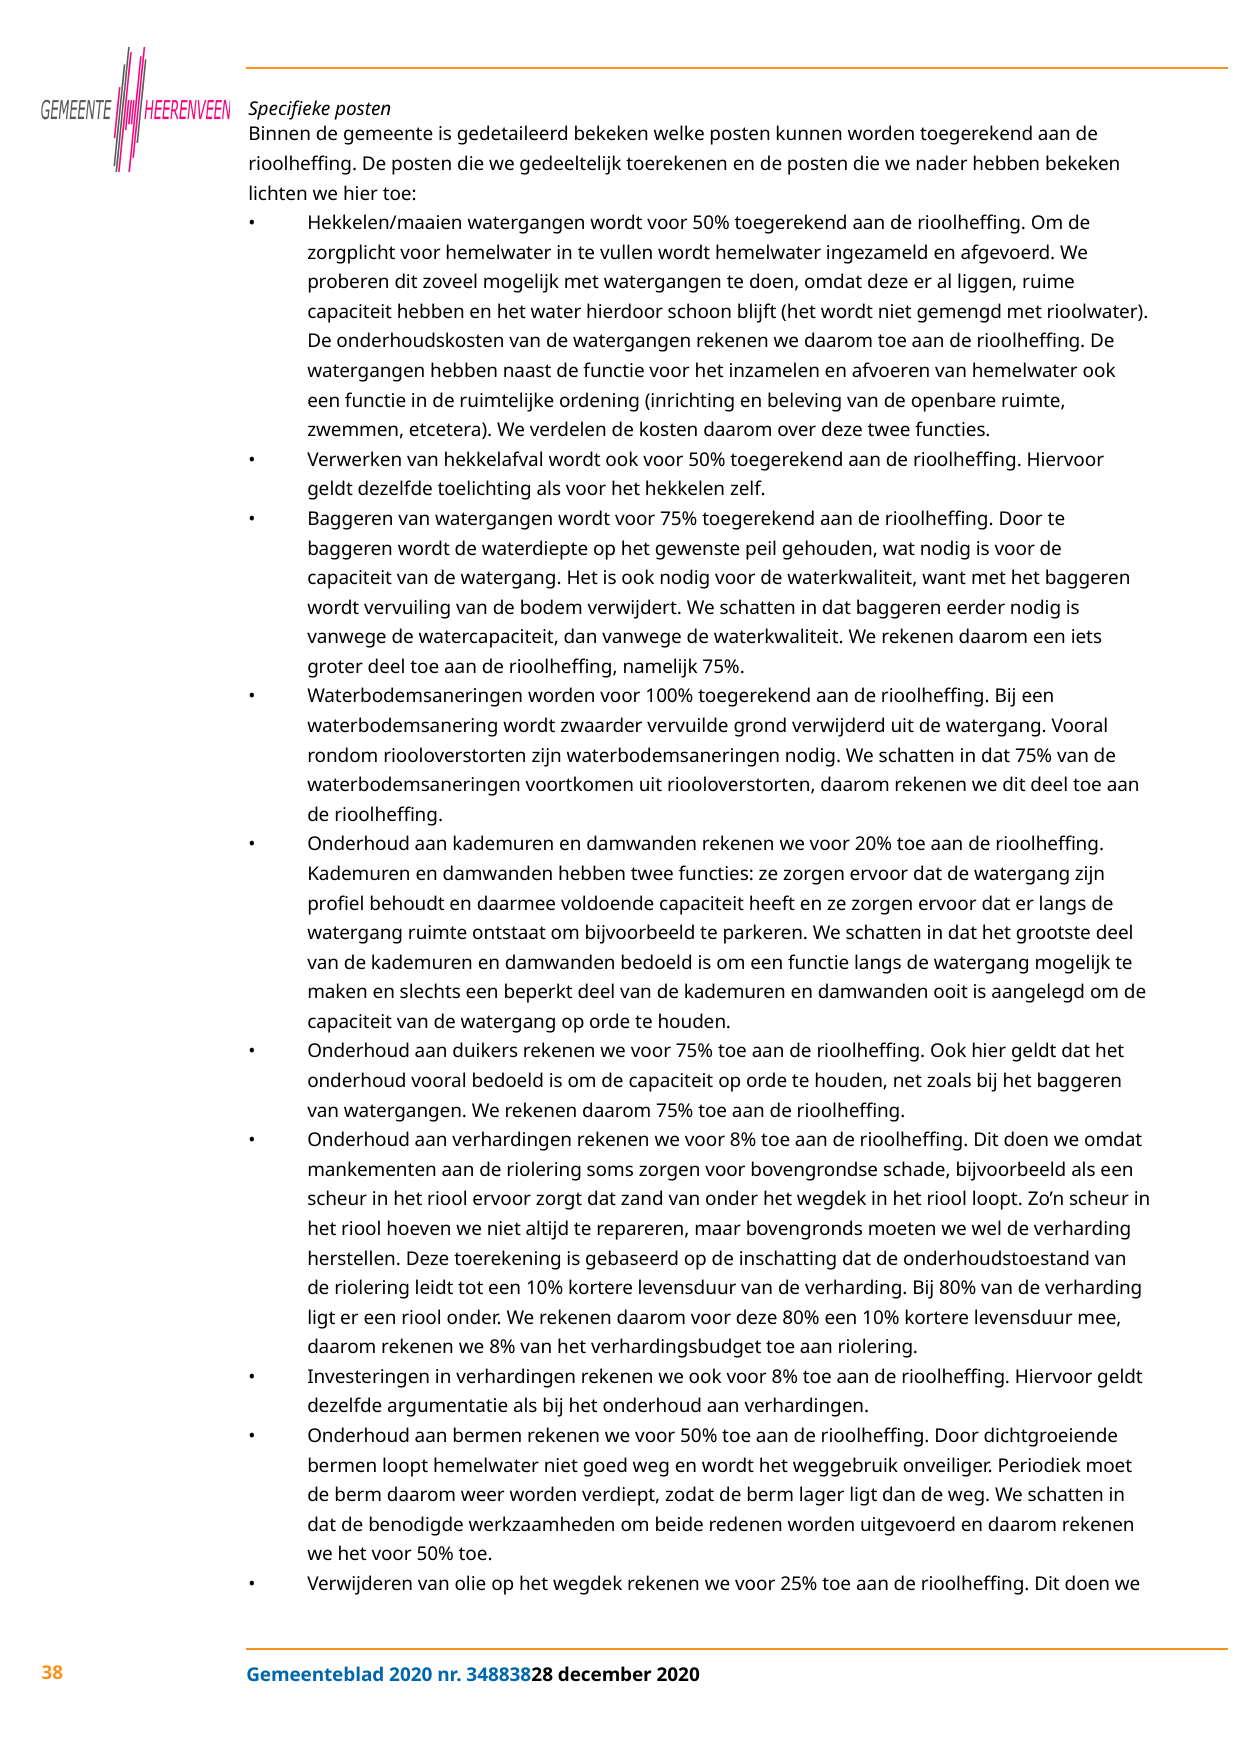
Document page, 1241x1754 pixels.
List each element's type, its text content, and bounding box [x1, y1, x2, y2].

picture [41, 47, 231, 172]
list Hekkelen/maaien watergangen wordt voor 50% toegerekend aan de rioolheffing. Om de zorgplicht voor hemelwater in te vullen wordt hemelwater ingezameld en afgevoerd. We proberen dit zoveel mogelijk met watergangen te doen, omdat deze er al liggen, ruime capaciteit hebben en het water hierdoor schoon blijft (het wordt niet gemengd met rioolwater). De onderhoudskosten van de watergangen rekenen we daarom toe aan de rioolheffing. De watergangen hebben naast de functie voor het inzamelen en afvoeren van hemelwater ook een functie in de ruimtelijke ordening (inrichting en beleving van de openbare ruimte, zwemmen, etcetera). We verdelen de kosten daarom over deze twee functies. [248, 209, 1152, 442]
list Onderhoud aan duikers rekenen we voor 75% toe aan de rioolheffing. Ook hier geldt dat het onderhoud vooral bedoeld is om de capaciteit op orde te houden, net zoals bij het baggeren van watergangen. We rekenen daarom 75% toe aan de rioolheffing. [248, 1038, 1152, 1122]
list Investeringen in verhardingen rekenen we ook voor 8% toe aan de rioolheffing. Hiervoor geldt dezelfde argumentatie als bij het onderhoud aan verhardingen. [248, 1363, 1152, 1418]
list Verwerken van hekkelafval wordt ook voor 50% toegerekend aan de rioolheffing. Hiervoor geldt dezelfde toelichting als voor het hekkelen zelf. [248, 446, 1152, 501]
text Specifieke posten [248, 95, 1152, 121]
list Waterbodemsaneringen worden voor 100% toegerekend aan de rioolheffing. Bij een waterbodemsanering wordt zwaarder vervuilde grond verwijderd uit de watergang. Vooral rondom riooloverstorten zijn waterbodemsaneringen nodig. We schatten in dat 75% van de waterbodemsaneringen voortkomen uit riooloverstorten, daarom rekenen we dit deel toe aan de rioolheffing. [248, 683, 1152, 827]
list Onderhoud aan kademuren en damwanden rekenen we voor 20% toe aan de rioolheffing. Kademuren en damwanden hebben twee functies: ze zorgen ervoor dat de watergang zijn profiel behoudt en daarmee voldoende capaciteit heeft en ze zorgen ervoor dat er langs de watergang ruimte ontstaat om bijvoorbeeld te parkeren. We schatten in dat het grootste deel van de kademuren en damwanden bedoeld is om een functie langs de watergang mogelijk te maken en slechts een beperkt deel van de kademuren en damwanden ooit is aangelegd om de capaciteit van de watergang op orde te houden. [248, 831, 1152, 1034]
text Binnen de gemeente is gedetaileerd bekeken welke posten kunnen worden toegerekend aan de rioolheffing. De posten die we gedeeltelijk toerekenen en de posten die we nader hebben bekeken lichten we hier toe: [248, 121, 1152, 205]
list Onderhoud aan bermen rekenen we voor 50% toe aan de rioolheffing. Door dichtgroeiende bermen loopt hemelwater niet goed weg en wordt het weggebruik onveiliger. Periodiek moet de berm daarom weer worden verdiept, zodat de berm lager ligt dan de weg. We schatten in dat de benodigde werkzaamheden om beide redenen worden uitgevoerd en daarom rekenen we het voor 50% toe. [248, 1422, 1152, 1566]
list Verwijderen van olie op het wegdek rekenen we voor 25% toe aan de rioolheffing. Dit doen we [248, 1570, 1152, 1596]
list Onderhoud aan verhardingen rekenen we voor 8% toe aan de rioolheffing. Dit doen we omdat mankementen aan de riolering soms zorgen voor bovengrondse schade, bijvoorbeeld als een scheur in het riool ervoor zorgt dat zand van onder het wegdek in het riool loopt. Zo’n scheur in het riool hoeven we niet altijd te repareren, maar bovengronds moeten we wel de verharding herstellen. Deze toerekening is gebaseerd op de inschatting dat de onderhoudstoestand van de riolering leidt tot een 10% kortere levensduur van de verharding. Bij 80% van de verharding ligt er een riool onder. We rekenen daarom voor deze 80% een 10% kortere levensduur mee, daarom rekenen we 8% van het verhardingsbudget toe aan riolering. [248, 1126, 1152, 1359]
list Baggeren van watergangen wordt voor 75% toegerekend aan de rioolheffing. Door te baggeren wordt de waterdiepte op het gewenste peil gehouden, wat nodig is voor de capaciteit van de watergang. Het is ook nodig voor de waterkwaliteit, want met het baggeren wordt vervuiling van de bodem verwijdert. We schatten in dat baggeren eerder nodig is vanwege de watercapaciteit, dan vanwege de waterkwaliteit. We rekenen daarom een iets groter deel toe aan de rioolheffing, namelijk 75%. [248, 505, 1152, 679]
